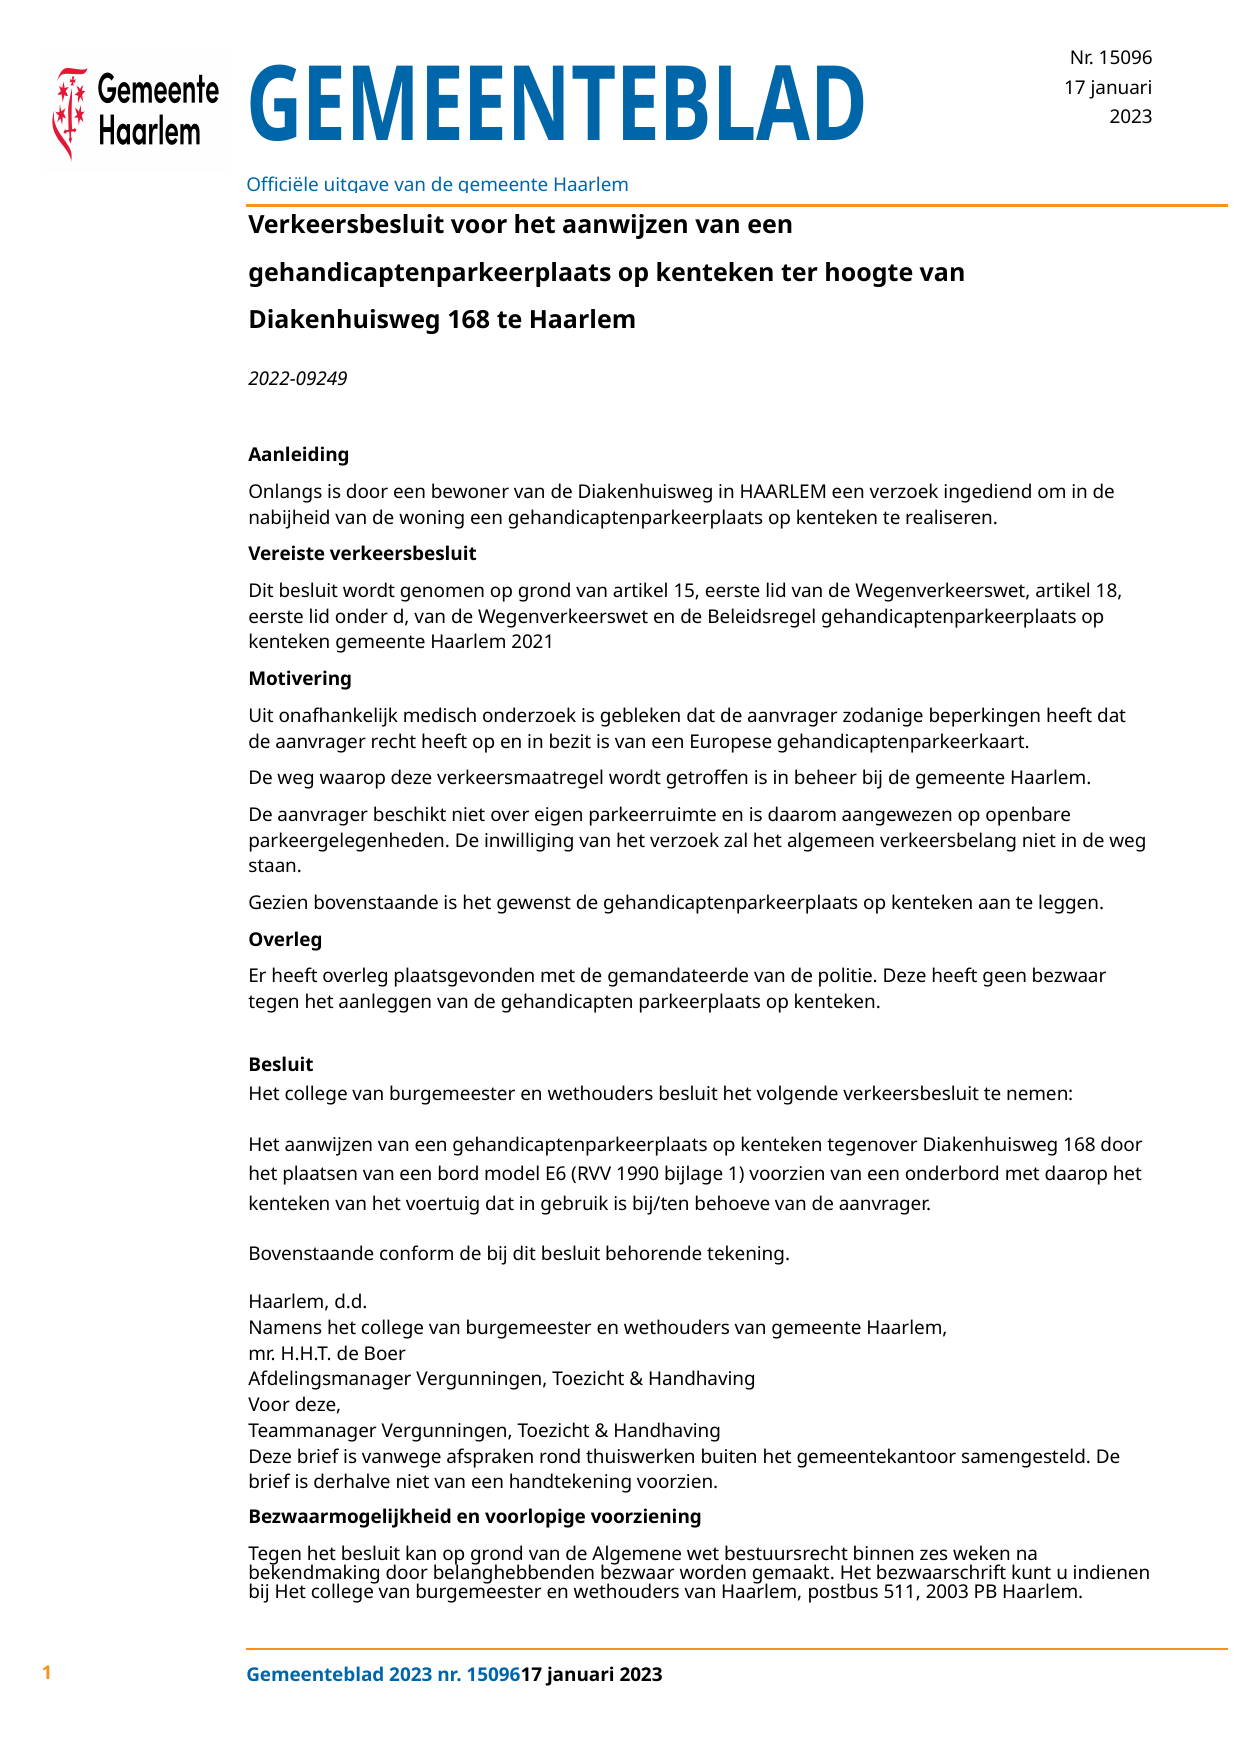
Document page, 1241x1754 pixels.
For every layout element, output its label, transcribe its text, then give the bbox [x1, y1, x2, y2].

text Tegen het besluit kan op grond van de Algemene wet bestuursrecht binnen zes weken na bekendmaking door belanghebbenden bezwaar worden gemaakt. Het bezwaarschrift kunt u indienen bij Het college van burgemeester en wethouders van Haarlem, postbus 511, 2003 PB Haarlem. [248, 1545, 1152, 1603]
text Motivering [248, 665, 1152, 691]
text 2022-09249 [248, 366, 1152, 391]
text Afdelingsmanager Vergunningen, Toezicht & Handhaving [248, 1366, 1152, 1391]
text Verkeersbesluit voor het aanwijzen van een gehandicaptenparkeerplaats op kenteken ter hoogte van Diakenhuisweg 168 te Haarlem [248, 207, 1152, 336]
text Vereiste verkeersbesluit [248, 541, 1152, 566]
text Overleg [248, 926, 1152, 952]
text Besluit [248, 1051, 1152, 1077]
text Het aanwijzen van een gehandicaptenparkeerplaats op kenteken tegenover Diakenhuisweg 168 door het plaatsen van een bord model E6 (RVV 1990 bijlage 1) voorzien van een onderbord met daarop het kenteken van het voertuig dat in gebruik is bij/ten behoeve van de aanvrager. [248, 1131, 1152, 1216]
text Haarlem, d.d. [248, 1288, 1152, 1314]
text De aanvrager beschikt niet over eigen parkeerruimte en is daarom aangewezen op openbare parkeergelegenheden. De inwilliging van het verzoek zal het algemeen verkeersbelang niet in de weg staan. [248, 801, 1152, 878]
text Bovenstaande conform de bij dit besluit behorende tekening. [248, 1241, 1152, 1266]
text Teammanager Vergunningen, Toezicht & Handhaving [248, 1417, 1152, 1443]
text De weg waarop deze verkeersmaatregel wordt getroffen is in beheer bij de gemeente Haarlem. [248, 764, 1152, 790]
text mr. H.H.T. de Boer [248, 1340, 1152, 1366]
text Dit besluit wordt genomen op grond van artikel 15, eerste lid van de Wegenverkeerswet, artikel 18, eerste lid onder d, van de Wegenverkeerswet en de Beleidsregel gehandicaptenparkeerplaats op kenteken gemeente Haarlem 2021 [248, 577, 1152, 654]
text Het college van burgemeester en wethouders besluit het volgende verkeersbesluit te nemen: [248, 1081, 1152, 1106]
text Onlangs is door een bewoner van de Diakenhuisweg in HAARLEM een verzoek ingediend om in de nabijheid van de woning een gehandicaptenparkeerplaats op kenteken te realiseren. [248, 478, 1152, 530]
text Gezien bovenstaande is het gewenst de gehandicaptenparkeerplaats op kenteken aan te leggen. [248, 889, 1152, 915]
text Uit onafhankelijk medisch onderzoek is gebleken dat de aanvrager zodanige beperkingen heeft dat de aanvrager recht heeft op en in bezit is van een Europese gehandicaptenparkeerkaart. [248, 702, 1152, 753]
text Aanleiding [248, 442, 1152, 467]
text Namens het college van burgemeester en wethouders van gemeente Haarlem, [248, 1314, 1152, 1340]
text Er heeft overleg plaatsgevonden met de gemandateerde van de politie. Deze heeft geen bezwaar tegen het aanleggen van de gehandicapten parkeerplaats op kenteken. [248, 963, 1152, 1014]
picture [41, 47, 231, 172]
text Bezwaarmogelijkheid en voorlopige voorziening [248, 1508, 1152, 1527]
text Deze brief is vanwege afspraken rond thuiswerken buiten het gemeentekantoor samengesteld. De brief is derhalve niet van een handtekening voorzien. [248, 1443, 1152, 1494]
text Voor deze, [248, 1391, 1152, 1417]
